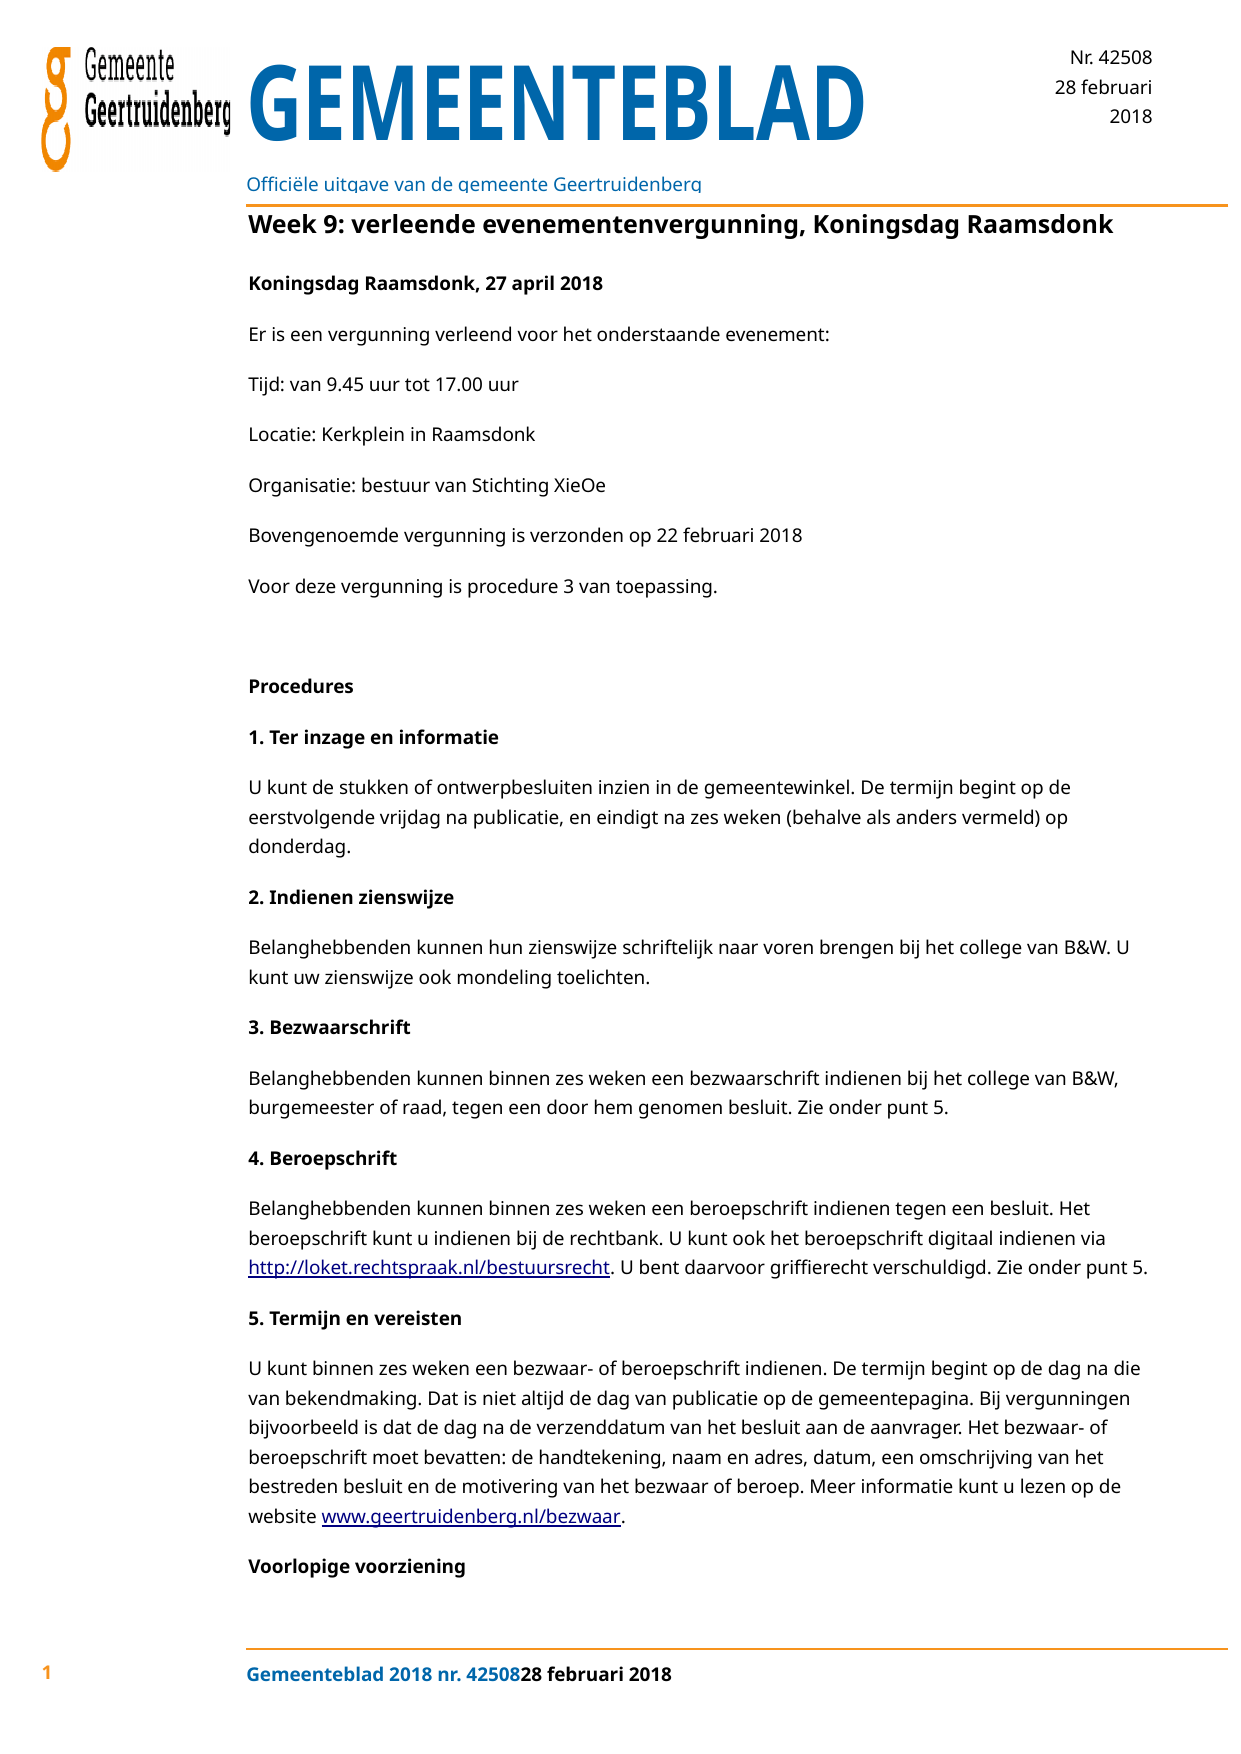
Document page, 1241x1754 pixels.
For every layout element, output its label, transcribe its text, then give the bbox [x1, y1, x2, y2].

picture [41, 47, 231, 172]
text Procedures [248, 674, 1152, 699]
text Voor deze vergunning is procedure 3 van toepassing. [248, 573, 1152, 598]
text 3. Bezwaarschrift [248, 1014, 1152, 1040]
text 5. Termijn en vereisten [248, 1305, 1152, 1331]
text 4. Beroepschrift [248, 1145, 1152, 1171]
text Belanghebbenden kunnen binnen zes weken een beroepschrift indienen tegen een besluit. Het beroepschrift kunt u indienen bij de rechtbank. U kunt ook het beroepschrift digitaal indienen via http://loket.rechtspraak.nl/bestuursrecht. U bent daarvoor griffierecht verschuldigd. Zie onder punt 5. [248, 1195, 1152, 1280]
text Koningsdag Raamsdonk, 27 april 2018 [248, 270, 1152, 296]
text 1. Ter inzage en informatie [248, 724, 1152, 750]
text Belanghebbenden kunnen hun zienswijze schriftelijk naar voren brengen bij het college van B&W. U kunt uw zienswijze ook mondeling toelichten. [248, 934, 1152, 990]
text U kunt de stukken of ontwerpbesluiten inzien in de gemeentewinkel. De termijn begint op de eerstvolgende vrijdag na publicatie, en eindigt na zes weken (behalve als anders vermeld) op donderdag. [248, 774, 1152, 859]
text Voorlopige voorziening [248, 1554, 1152, 1579]
text Belanghebbenden kunnen binnen zes weken een bezwaarschrift indienen bij het college van B&W, burgemeester of raad, tegen een door hem genomen besluit. Zie onder punt 5. [248, 1065, 1152, 1120]
text U kunt binnen zes weken een bezwaar- of beroepschrift indienen. De termijn begint op de dag na die van bekendmaking. Dat is niet altijd de dag van publicatie op de gemeentepagina. Bij vergunningen bijvoorbeeld is dat de dag na de verzenddatum van het besluit aan de aanvrager. Het bezwaar- of beroepschrift moet bevatten: de handtekening, naam en adres, datum, een omschrijving van het bestreden besluit en de motivering van het bezwaar of beroep. Meer informatie kunt u lezen op de website www.geertruidenberg.nl/bezwaar. [248, 1355, 1152, 1529]
text Organisatie: bestuur van Stichting XieOe [248, 472, 1152, 498]
text Locatie: Kerkplein in Raamsdonk [248, 422, 1152, 447]
text Er is een vergunning verleend voor het onderstaande evenement: [248, 321, 1152, 346]
text Tijd: van 9.45 uur tot 17.00 uur [248, 371, 1152, 397]
text Week 9: verleende evenementenvergunning, Koningsdag Raamsdonk [248, 207, 1152, 241]
text Bovengenoemde vergunning is verzonden op 22 februari 2018 [248, 522, 1152, 548]
text 2. Indienen zienswijze [248, 884, 1152, 910]
